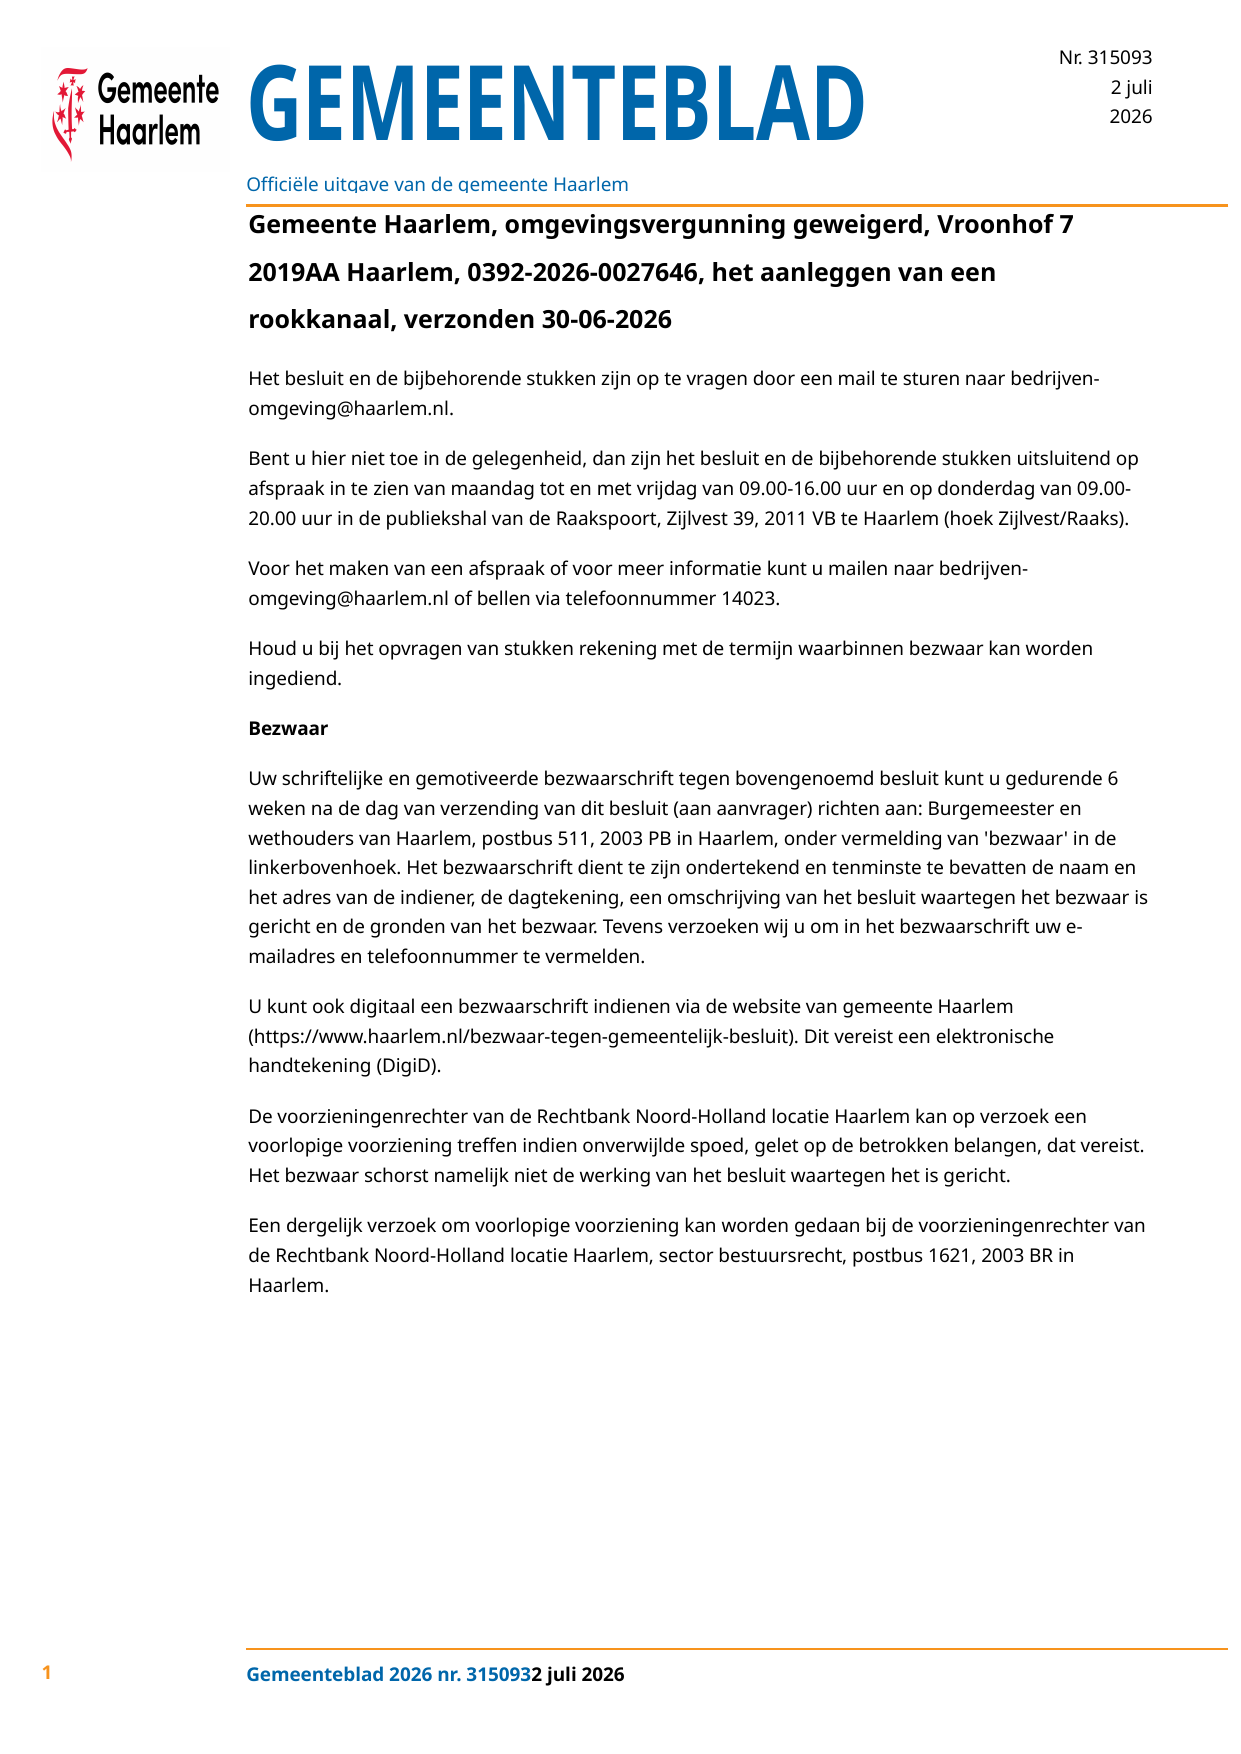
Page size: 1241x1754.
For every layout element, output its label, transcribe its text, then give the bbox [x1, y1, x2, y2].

text Bezwaar [248, 715, 1152, 741]
text Uw schriftelijke en gemotiveerde bezwaarschrift tegen bovengenoemd besluit kunt u gedurende 6 weken na de dag van verzending van dit besluit (aan aanvrager) richten aan: Burgemeester en wethouders van Haarlem, postbus 511, 2003 PB in Haarlem, onder vermelding van 'bezwaar' in de linkerbovenhoek. Het bezwaarschrift dient te zijn ondertekend en tenminste te bevatten de naam en het adres van de indiener, de dagtekening, een omschrijving van het besluit waartegen het bezwaar is gericht en de gronden van het bezwaar. Tevens verzoeken wij u om in het bezwaarschrift uw e-mailadres en telefoonnummer te vermelden. [248, 766, 1152, 969]
text U kunt ook digitaal een bezwaarschrift indienen via de website van gemeente Haarlem (https://www.haarlem.nl/bezwaar-tegen-gemeentelijk-besluit). Dit vereist een elektronische handtekening (DigiD). [248, 993, 1152, 1078]
text Bent u hier niet toe in de gelegenheid, dan zijn het besluit en de bijbehorende stukken uitsluitend op afspraak in te zien van maandag tot en met vrijdag van 09.00-16.00 uur en op donderdag van 09.00-20.00 uur in de publiekshal van de Raakspoort, Zijlvest 39, 2011 VB te Haarlem (hoek Zijlvest/Raaks). [248, 446, 1152, 530]
text Houd u bij het opvragen van stukken rekening met de termijn waarbinnen bezwaar kan worden ingediend. [248, 635, 1152, 690]
text Voor het maken van een afspraak of voor meer informatie kunt u mailen naar bedrijven-omgeving@haarlem.nl of bellen via telefoonnummer 14023. [248, 555, 1152, 610]
text Het besluit en de bijbehorende stukken zijn op te vragen door een mail te sturen naar bedrijven-omgeving@haarlem.nl. [248, 366, 1152, 421]
picture [41, 47, 231, 172]
text Een dergelijk verzoek om voorlopige voorziening kan worden gedaan bij de voorzieningenrechter van de Rechtbank Noord-Holland locatie Haarlem, sector bestuursrecht, postbus 1621, 2003 BR in Haarlem. [248, 1213, 1152, 1297]
text De voorzieningenrechter van de Rechtbank Noord-Holland locatie Haarlem kan op verzoek een voorlopige voorziening treffen indien onverwijlde spoed, gelet op de betrokken belangen, dat vereist. Het bezwaar schorst namelijk niet de werking van het besluit waartegen het is gericht. [248, 1103, 1152, 1188]
text Gemeente Haarlem, omgevingsvergunning geweigerd, Vroonhof 7 2019AA Haarlem, 0392-2026-0027646, het aanleggen van een rookkanaal, verzonden 30-06-2026 [248, 207, 1152, 336]
